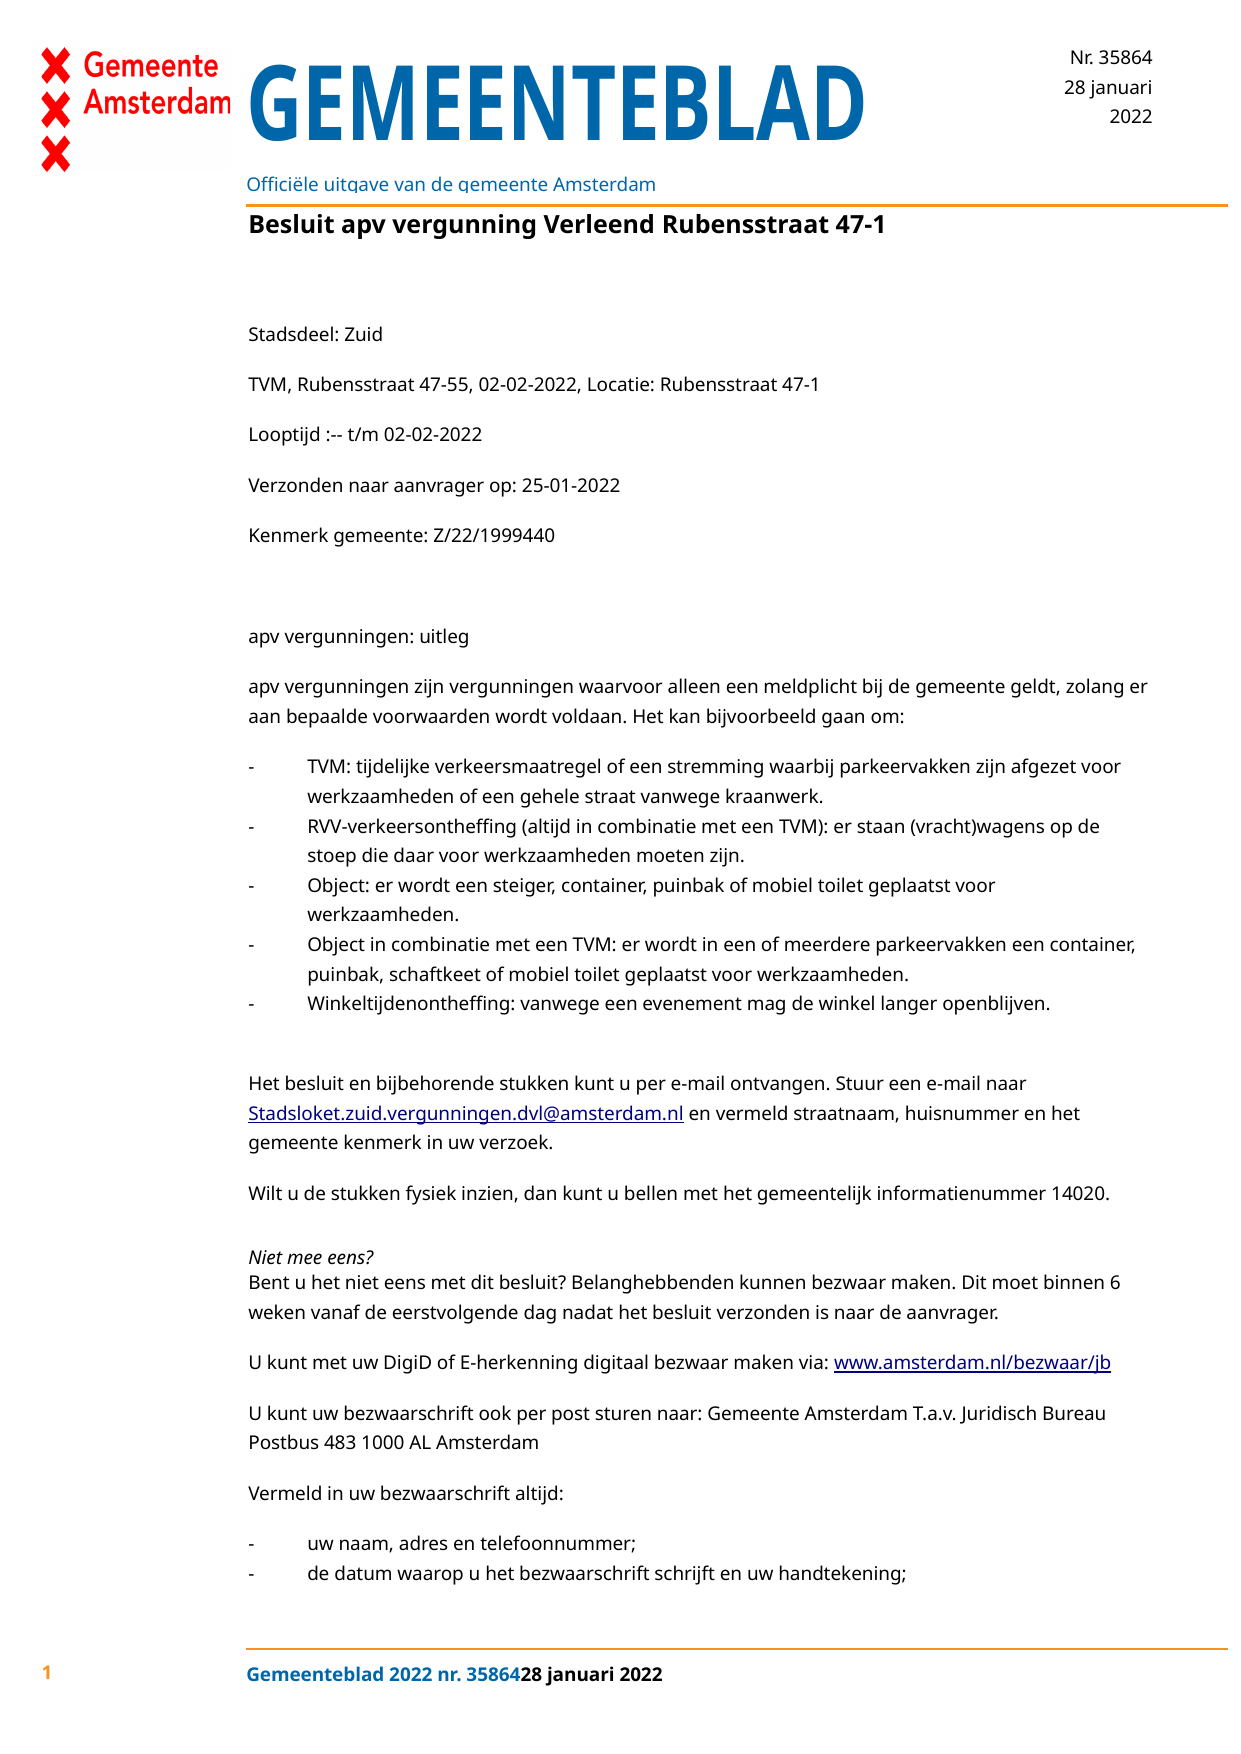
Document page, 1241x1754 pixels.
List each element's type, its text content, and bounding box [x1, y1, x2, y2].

list Winkeltijdenontheffing: vanwege een evenement mag de winkel langer openblijven. [248, 990, 1152, 1016]
text TVM, Rubensstraat 47-55, 02-02-2022, Locatie: Rubensstraat 47-1 [248, 371, 1152, 397]
picture [41, 47, 231, 172]
text Verzonden naar aanvrager op: 25-01-2022 [248, 472, 1152, 498]
list de datum waarop u het bezwaarschrift schrijft en uw handtekening; [248, 1560, 1152, 1586]
text apv vergunningen: uitleg [248, 623, 1152, 649]
list RVV-verkeersontheffing (altijd in combinatie met een TVM): er staan (vracht)wagens op de stoep die daar voor werkzaamheden moeten zijn. [248, 813, 1152, 868]
text U kunt uw bezwaarschrift ook per post sturen naar: Gemeente Amsterdam T.a.v. Juridisch Bureau Postbus 483 1000 AL Amsterdam [248, 1400, 1152, 1455]
text Stadsdeel: Zuid [248, 321, 1152, 346]
text Het besluit en bijbehorende stukken kunt u per e-mail ontvangen. Stuur een e-mail naar Stadsloket.zuid.vergunningen.dvl@amsterdam.nl en vermeld straatnaam, huisnummer en het gemeente kenmerk in uw verzoek. [248, 1070, 1152, 1155]
list uw naam, adres en telefoonnummer; [248, 1530, 1152, 1556]
text Kenmerk gemeente: Z/22/1999440 [248, 522, 1152, 548]
text Besluit apv vergunning Verleend Rubensstraat 47-1 [248, 207, 1152, 241]
text Wilt u de stukken fysiek inzien, dan kunt u bellen met het gemeentelijk informatienummer 14020. [248, 1180, 1152, 1206]
list Object: er wordt een steiger, container, puinbak of mobiel toilet geplaatst voor werkzaamheden. [248, 872, 1152, 927]
text Looptijd :-- t/m 02-02-2022 [248, 422, 1152, 447]
text Bent u het niet eens met dit besluit? Belanghebbenden kunnen bezwaar maken. Dit moet binnen 6 weken vanaf de eerstvolgende dag nadat het besluit verzonden is naar de aanvrager. [248, 1269, 1152, 1325]
text Niet mee eens? [248, 1244, 1152, 1269]
list Object in combinatie met een TVM: er wordt in een of meerdere parkeervakken een container, puinbak, schaftkeet of mobiel toilet geplaatst voor werkzaamheden. [248, 931, 1152, 986]
text Vermeld in uw bezwaarschrift altijd: [248, 1480, 1152, 1506]
text apv vergunningen zijn vergunningen waarvoor alleen een meldplicht bij de gemeente geldt, zolang er aan bepaalde voorwaarden wordt voldaan. Het kan bijvoorbeeld gaan om: [248, 674, 1152, 729]
text U kunt met uw DigiD of E-herkenning digitaal bezwaar maken via: www.amsterdam.nl/bezwaar/jb [248, 1349, 1152, 1375]
list TVM: tijdelijke verkeersmaatregel of een stremming waarbij parkeervakken zijn afgezet voor werkzaamheden of een gehele straat vanwege kraanwerk. [248, 754, 1152, 809]
